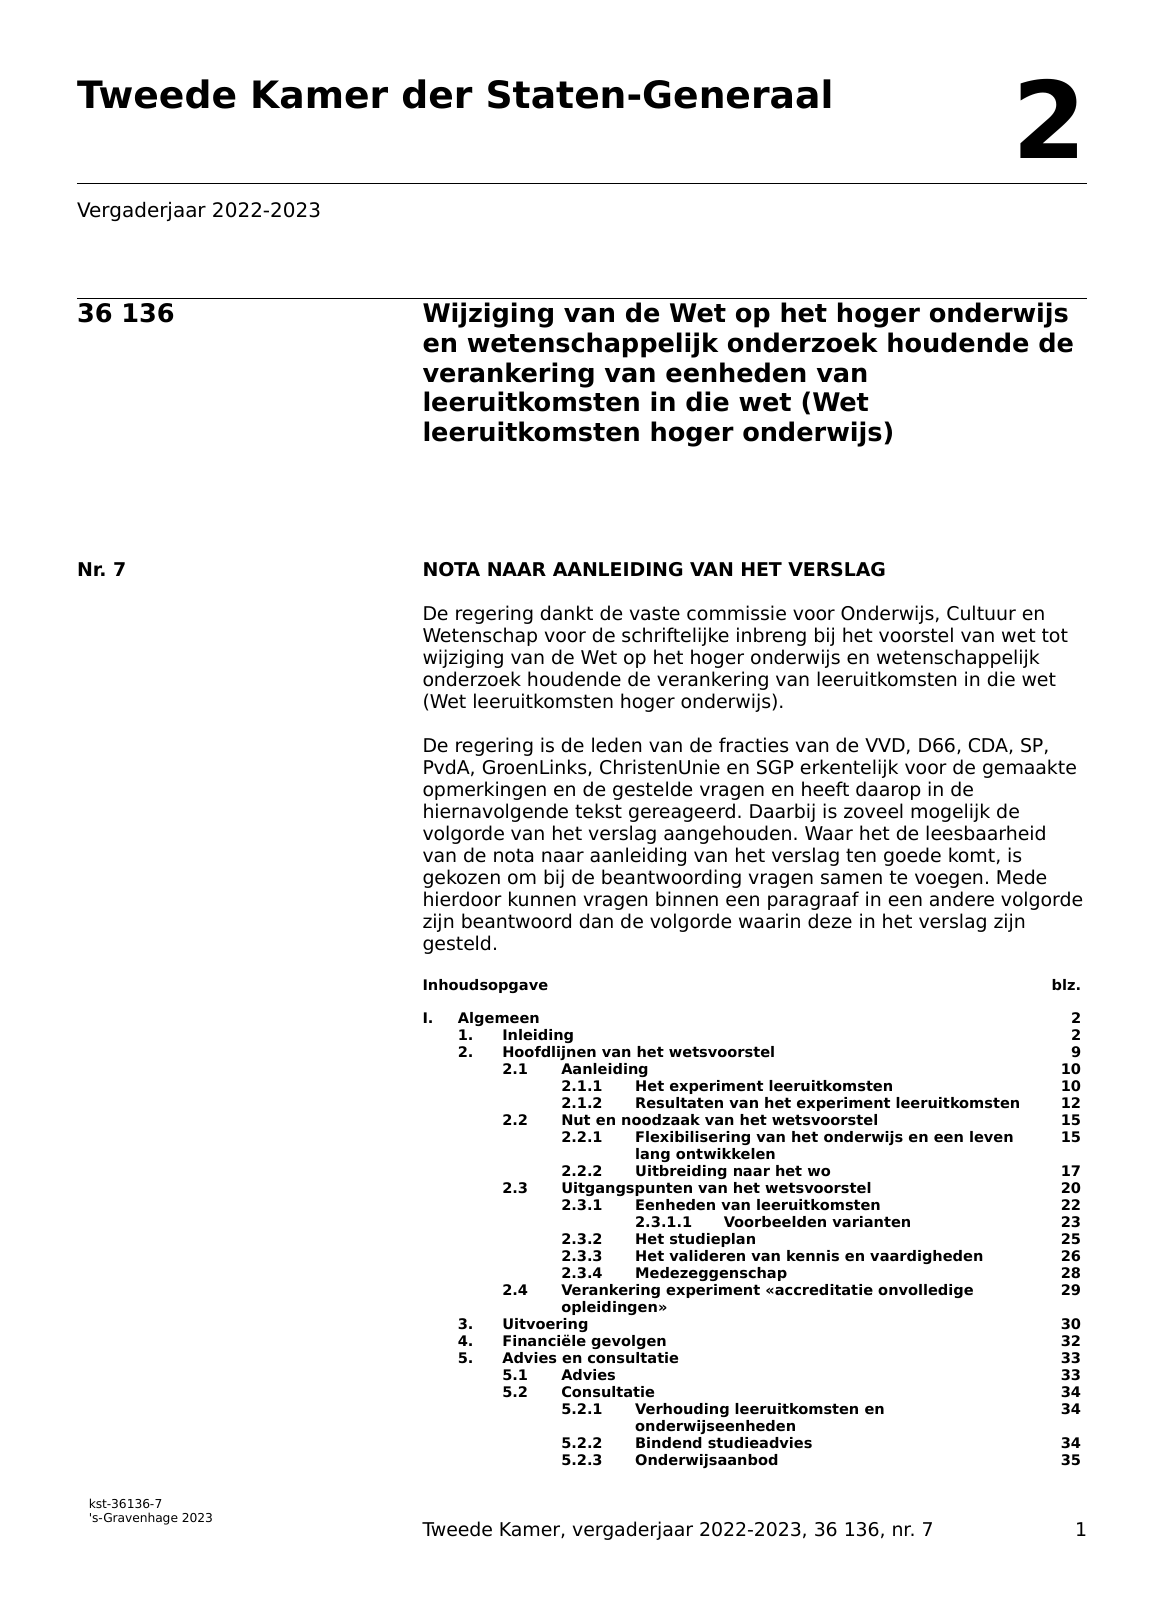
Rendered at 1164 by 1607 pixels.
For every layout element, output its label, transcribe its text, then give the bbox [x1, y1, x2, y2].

table_cell 5.2 [496, 1384, 555, 1401]
table_cell [452, 1367, 496, 1384]
subtitle 36 136 Wijziging van de Wet op het hoger onderwijs en wetenschappelijk onderzoek houdende de verankering van eenheden van leeruitkomsten in die wet (Wet leeruitkomsten hoger onderwijs) [77, 299, 1087, 447]
table_cell [422, 1061, 452, 1078]
table_cell [1028, 993, 1087, 1010]
table_cell [452, 1384, 496, 1401]
table_cell [496, 1435, 555, 1452]
table_cell 28 [1028, 1265, 1087, 1282]
table_cell [496, 1401, 555, 1435]
table_cell 5.1 [496, 1367, 555, 1384]
table_cell [496, 993, 555, 1010]
table_cell 2 [1028, 1027, 1087, 1044]
table_cell 9 [1028, 1044, 1087, 1061]
table_cell Advies [555, 1367, 1027, 1384]
table_cell Medezeggenschap [629, 1265, 1027, 1282]
table_cell 2.1.1 [555, 1078, 629, 1095]
table_cell Hoofdlijnen van het wetsvoorstel [496, 1044, 1027, 1061]
table_cell 3. [452, 1316, 496, 1333]
table_cell [422, 1401, 452, 1435]
table_cell [496, 1197, 555, 1214]
table_cell [422, 1027, 452, 1044]
table_cell [452, 993, 496, 1010]
table_cell [452, 1180, 496, 1197]
table_cell [496, 1248, 555, 1265]
table_cell [422, 1316, 452, 1333]
table_cell [452, 1197, 496, 1214]
table_cell 5.2.3 [555, 1452, 629, 1469]
table_cell Algemeen [452, 1010, 1027, 1027]
table_cell [496, 1129, 555, 1163]
table_cell 2.2 [496, 1112, 555, 1129]
table_cell [422, 1180, 452, 1197]
table_cell 2. [452, 1044, 496, 1061]
table_cell [629, 993, 717, 1010]
table_cell Resultaten van het experiment leeruitkomsten [629, 1095, 1027, 1112]
table_cell [422, 1214, 452, 1231]
table_cell 1. [452, 1027, 496, 1044]
table_cell 22 [1028, 1197, 1087, 1214]
table_cell [422, 993, 452, 1010]
table_header Inhoudsopgave [422, 976, 1027, 993]
table_cell 33 [1028, 1367, 1087, 1384]
table_cell [422, 1095, 452, 1112]
table_cell [555, 993, 629, 1010]
table_cell Onderwijsaanbod [629, 1452, 1027, 1469]
table_cell 2.3.2 [555, 1231, 629, 1248]
table_header 2 [886, 59, 1087, 183]
table_cell [496, 1214, 555, 1231]
table_cell Verankering experiment «accreditatie onvolledige opleidingen» [555, 1282, 1027, 1316]
table_cell 26 [1028, 1248, 1087, 1265]
table_cell 35 [1028, 1452, 1087, 1469]
table_cell [422, 1452, 452, 1469]
table_cell [452, 1129, 496, 1163]
table_cell 12 [1028, 1095, 1087, 1112]
table_cell [452, 1231, 496, 1248]
table_cell [422, 1129, 452, 1163]
table_cell Uitbreiding naar het wo [629, 1163, 1027, 1180]
table_cell Vergaderjaar 2022-2023 [77, 184, 1087, 298]
table_cell [422, 1265, 452, 1282]
table_cell 2.3.1.1 [629, 1214, 717, 1231]
table_cell I. [422, 1010, 452, 1027]
table_cell [422, 1282, 452, 1316]
table_cell [496, 1452, 555, 1469]
table_cell 10 [1028, 1061, 1087, 1078]
table_cell 2.3 [496, 1180, 555, 1197]
table_cell [452, 1214, 496, 1231]
table_cell Het studieplan [629, 1231, 1027, 1248]
table_cell 33 [1028, 1350, 1087, 1367]
table_cell 20 [1028, 1180, 1087, 1197]
table_cell [496, 1078, 555, 1095]
table_cell 2.3.1 [555, 1197, 629, 1214]
table_cell [422, 1435, 452, 1452]
table_cell Verhouding leeruitkomsten en onderwijseenheden [629, 1401, 1027, 1435]
table_cell 2 [1028, 1010, 1087, 1027]
table_cell 2.2.2 [555, 1163, 629, 1180]
table_cell 5.2.1 [555, 1401, 629, 1435]
text kst-36136-7 [88, 1497, 323, 1511]
table_cell 10 [1028, 1078, 1087, 1095]
table_cell [422, 1384, 452, 1401]
table_cell [555, 1214, 629, 1231]
table_header Tweede Kamer der Staten-Generaal [77, 59, 886, 183]
table_cell Flexibilisering van het onderwijs en een leven lang ontwikkelen [629, 1129, 1027, 1163]
table_cell [496, 1265, 555, 1282]
table_cell 2.3.4 [555, 1265, 629, 1282]
table_cell [422, 1044, 452, 1061]
table_cell [452, 1095, 496, 1112]
subtitle Nr. 7 NOTA NAAR AANLEIDING VAN HET VERSLAG [77, 558, 1087, 580]
table_cell Consultatie [555, 1384, 1027, 1401]
table_cell [422, 1333, 452, 1350]
table_cell Aanleiding [555, 1061, 1027, 1078]
table_cell [496, 1095, 555, 1112]
table_cell [452, 1112, 496, 1129]
table_cell 15 [1028, 1129, 1087, 1163]
table_cell 23 [1028, 1214, 1087, 1231]
table_cell [452, 1435, 496, 1452]
table_cell 2.4 [496, 1282, 555, 1316]
table_cell 15 [1028, 1112, 1087, 1129]
table_cell 29 [1028, 1282, 1087, 1316]
table_cell [718, 993, 1027, 1010]
table_cell Uitgangspunten van het wetsvoorstel [555, 1180, 1027, 1197]
table_cell [452, 1248, 496, 1265]
table_cell Het valideren van kennis en vaardigheden [629, 1248, 1027, 1265]
text De regering dankt de vaste commissie voor Onderwijs, Cultuur en Wetenschap voor de schriftelijke inbreng bij het voorstel van wet tot wijziging van de Wet op het hoger onderwijs en wetenschappelijk onderzoek houdende de verankering van leeruitkomsten in die wet (Wet leeruitkomsten hoger onderwijs). [422, 603, 1087, 712]
table_cell [452, 1401, 496, 1435]
table_cell Eenheden van leeruitkomsten [629, 1197, 1027, 1214]
table_cell 2.1 [496, 1061, 555, 1078]
text De regering is de leden van de fracties van de VVD, D66, CDA, SP, PvdA, GroenLinks, ChristenUnie en SGP erkentelijk voor de gemaakte opmerkingen en de gestelde vragen en heeft daarop in de hiernavolgende tekst gereageerd. Daarbij is zoveel mogelijk de volgorde van het verslag aangehouden. Waar het de leesbaarheid van de nota naar aanleiding van het verslag ten goede komt, is gekozen om bij de beantwoording vragen samen te voegen. Mede hierdoor kunnen vragen binnen een paragraaf in een andere volgorde zijn beantwoord dan de volgorde waarin deze in het verslag zijn gesteld. [422, 735, 1087, 954]
table_cell [496, 1231, 555, 1248]
table_cell [452, 1452, 496, 1469]
table_cell 4. [452, 1333, 496, 1350]
table_cell [452, 1078, 496, 1095]
table_header blz. [1028, 976, 1087, 993]
table_cell 2.1.2 [555, 1095, 629, 1112]
table_cell Bindend studieadvies [629, 1435, 1027, 1452]
table_cell [422, 1197, 452, 1214]
table_cell [422, 1078, 452, 1095]
table_cell 2.3.3 [555, 1248, 629, 1265]
table_cell 5.2.2 [555, 1435, 629, 1452]
table_cell Het experiment leeruitkomsten [629, 1078, 1027, 1095]
table_cell [422, 1367, 452, 1384]
table_cell 34 [1028, 1401, 1087, 1435]
table_cell 32 [1028, 1333, 1087, 1350]
table_cell [452, 1163, 496, 1180]
table_cell Nut en noodzaak van het wetsvoorstel [555, 1112, 1027, 1129]
table_cell [452, 1265, 496, 1282]
table_cell 17 [1028, 1163, 1087, 1180]
table_cell 30 [1028, 1316, 1087, 1333]
table_cell 25 [1028, 1231, 1087, 1248]
table_cell 34 [1028, 1384, 1087, 1401]
table_cell 34 [1028, 1435, 1087, 1452]
table_cell [422, 1163, 452, 1180]
table_cell Financiële gevolgen [496, 1333, 1027, 1350]
table_cell [422, 1350, 452, 1367]
table_cell 5. [452, 1350, 496, 1367]
table_cell Voorbeelden varianten [718, 1214, 1027, 1231]
table_cell [422, 1112, 452, 1129]
text 's-Gravenhage 2023 [88, 1511, 323, 1525]
table_cell [452, 1061, 496, 1078]
table_cell Inleiding [496, 1027, 1027, 1044]
table_cell [422, 1248, 452, 1265]
table_cell [422, 1231, 452, 1248]
table_cell [496, 1163, 555, 1180]
table_cell 2.2.1 [555, 1129, 629, 1163]
table_cell Uitvoering [496, 1316, 1027, 1333]
table_cell [452, 1282, 496, 1316]
table_cell Advies en consultatie [496, 1350, 1027, 1367]
